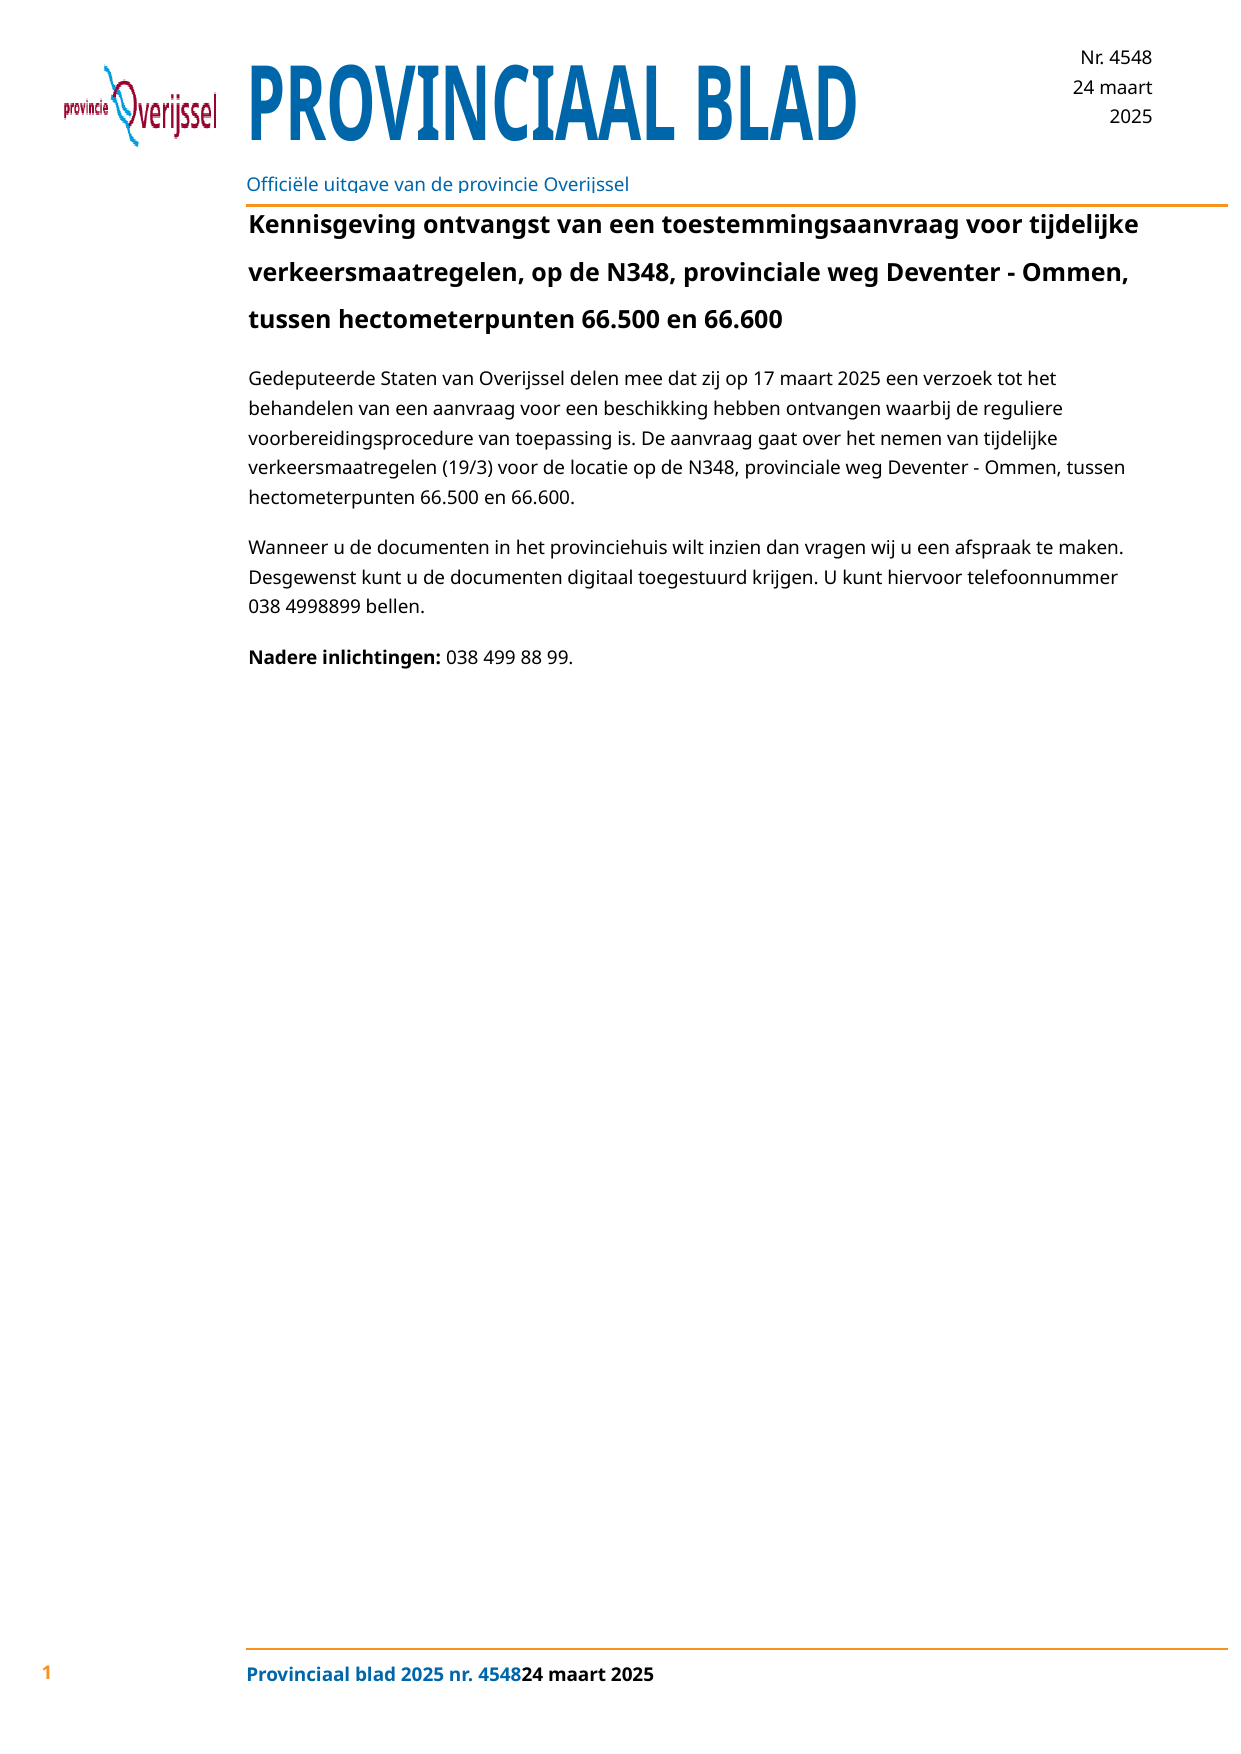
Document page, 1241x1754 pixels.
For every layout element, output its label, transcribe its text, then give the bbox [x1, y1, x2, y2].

text Nadere inlichtingen: 038 499 88 99. [248, 644, 1152, 669]
text Gedeputeerde Staten van Overijssel delen mee dat zij op 17 maart 2025 een verzoek tot het behandelen van een aanvraag voor een beschikking hebben ontvangen waarbij de reguliere voorbereidingsprocedure van toepassing is. De aanvraag gaat over het nemen van tijdelijke verkeersmaatregelen (19/3) voor de locatie op de N348, provinciale weg Deventer - Ommen, tussen hectometerpunten 66.500 en 66.600. [248, 366, 1152, 509]
picture [41, 47, 231, 172]
text Kennisgeving ontvangst van een toestemmingsaanvraag voor tijdelijke verkeersmaatregelen, op de N348, provinciale weg Deventer - Ommen, tussen hectometerpunten 66.500 en 66.600 [248, 207, 1152, 336]
text Wanneer u de documenten in het provinciehuis wilt inzien dan vragen wij u een afspraak te maken. Desgewenst kunt u de documenten digitaal toegestuurd krijgen. U kunt hiervoor telefoonnummer 038 4998899 bellen. [248, 534, 1152, 619]
